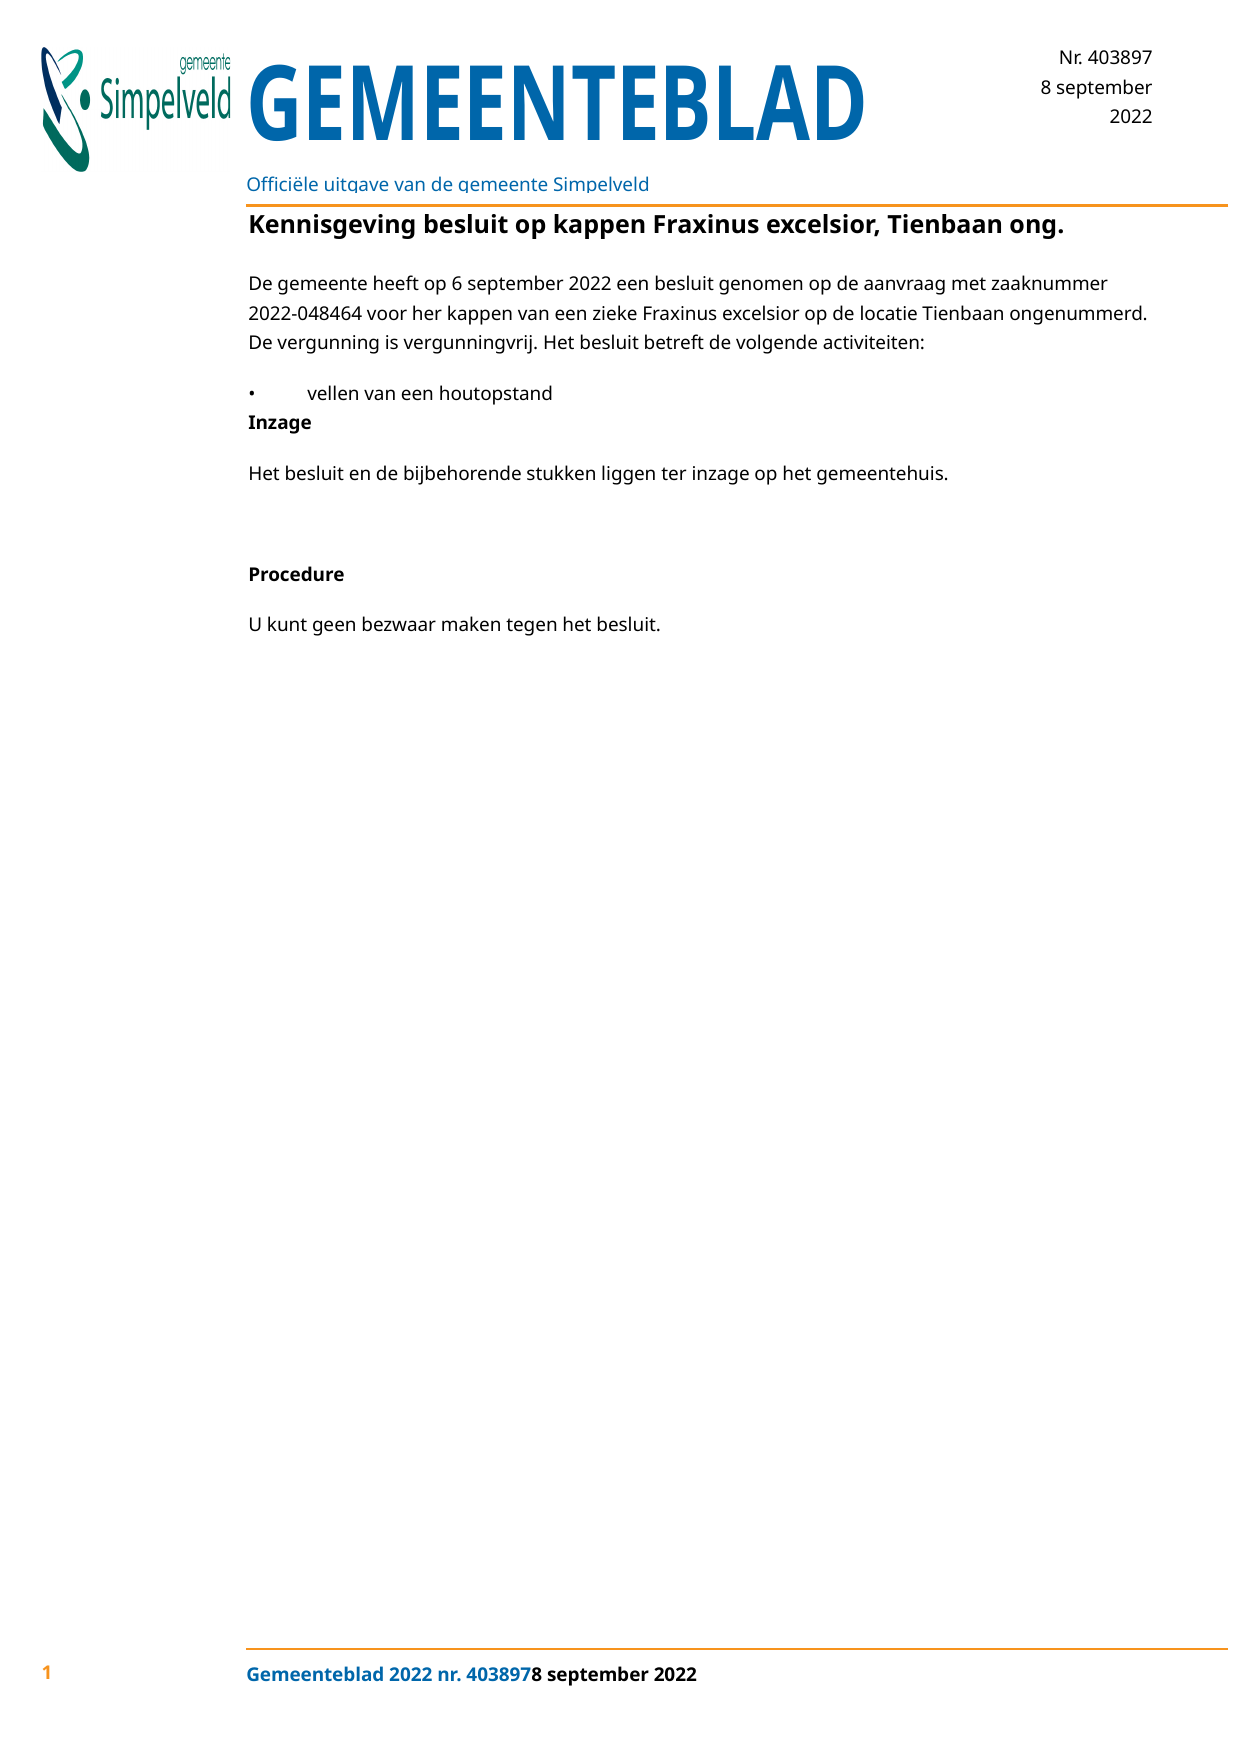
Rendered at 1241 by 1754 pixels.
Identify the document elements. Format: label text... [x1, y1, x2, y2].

text Procedure [248, 561, 1152, 586]
text Inzage [248, 409, 1152, 435]
picture [41, 47, 231, 172]
text U kunt geen bezwaar maken tegen het besluit. [248, 611, 1152, 637]
text Het besluit en de bijbehorende stukken liggen ter inzage op het gemeentehuis. [248, 460, 1152, 486]
text De gemeente heeft op 6 september 2022 een besluit genomen op de aanvraag met zaaknummer 2022-048464 voor her kappen van een zieke Fraxinus excelsior op de locatie Tienbaan ongenummerd. De vergunning is vergunningvrij. Het besluit betreft de volgende activiteiten: [248, 270, 1152, 355]
list vellen van een houtopstand [248, 380, 1152, 406]
text Kennisgeving besluit op kappen Fraxinus excelsior, Tienbaan ong. [248, 207, 1152, 241]
